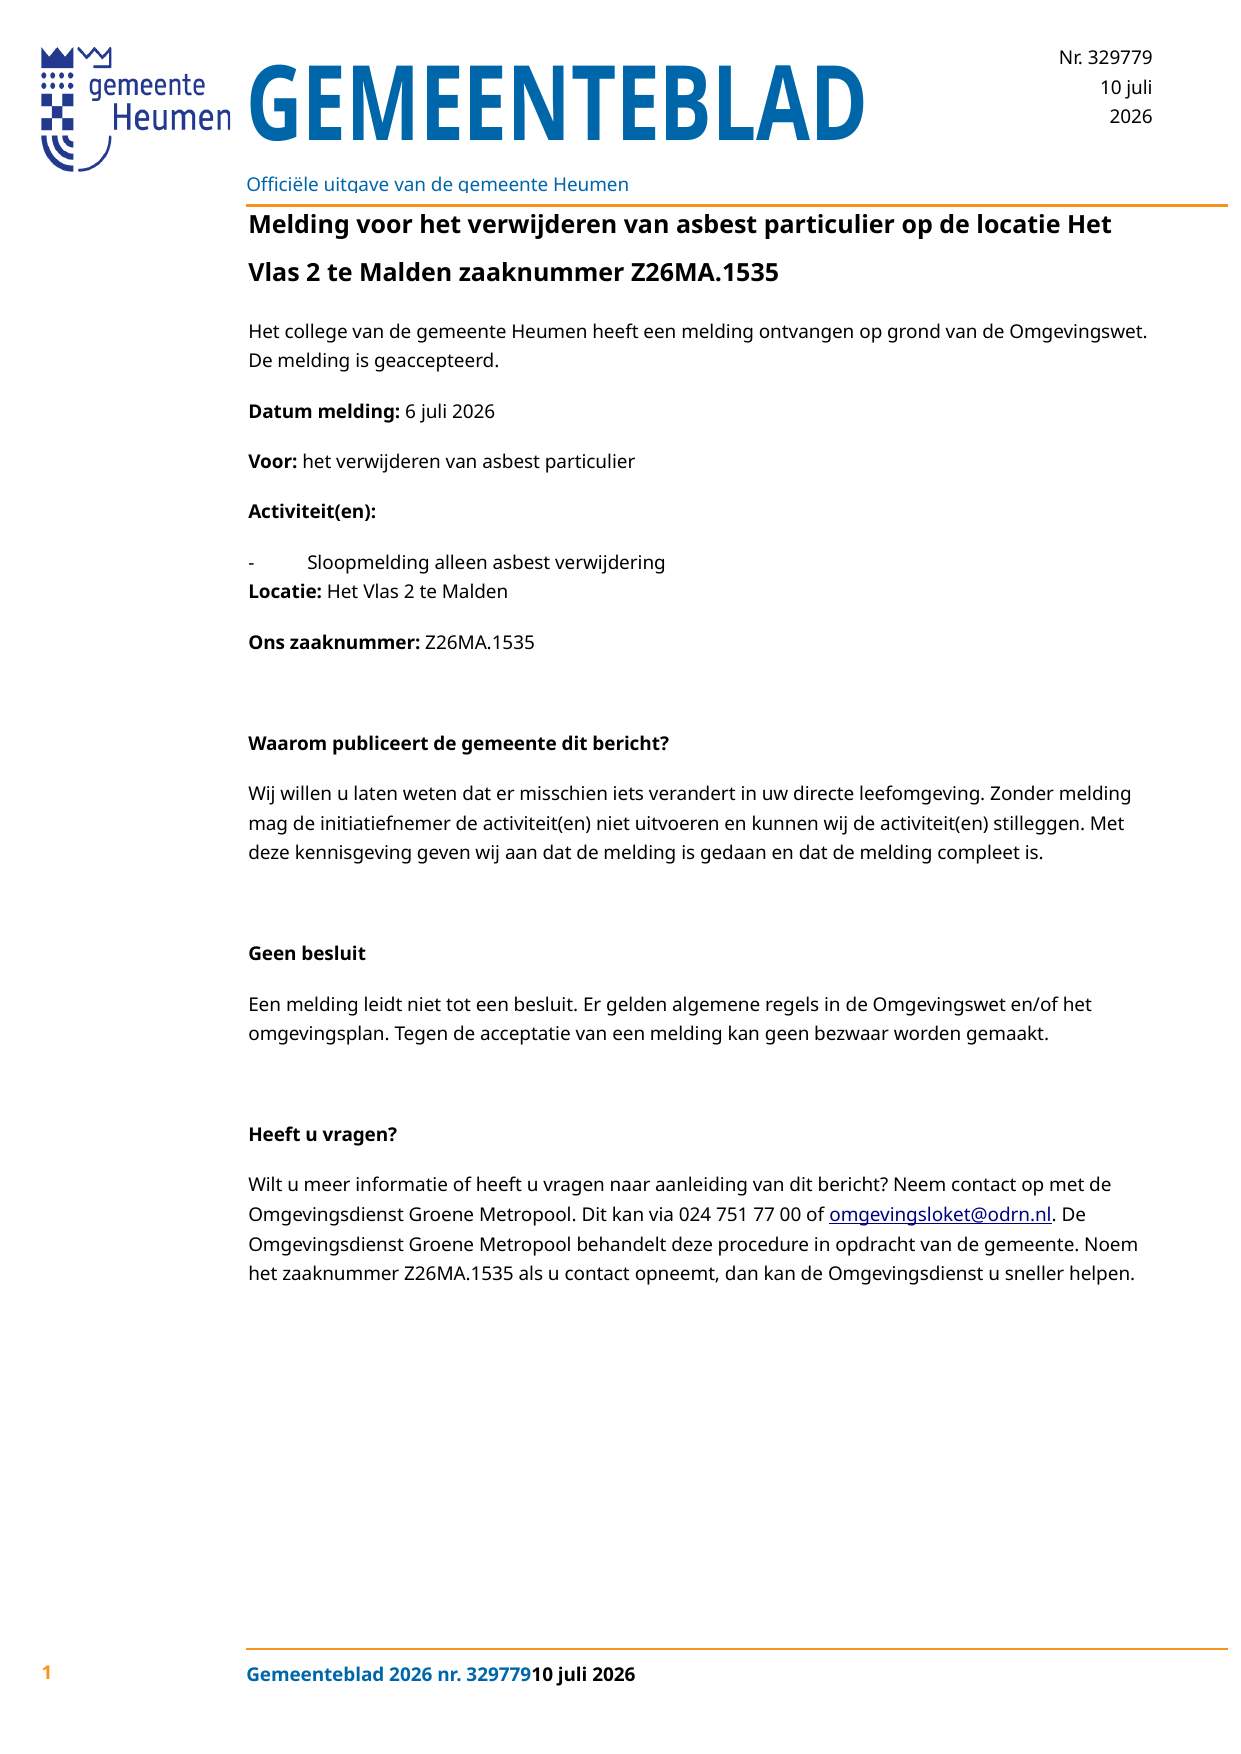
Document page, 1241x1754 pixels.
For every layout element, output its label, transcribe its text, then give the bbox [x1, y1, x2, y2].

text Een melding leidt niet tot een besluit. Er gelden algemene regels in de Omgevingswet en/of het omgevingsplan. Tegen de acceptatie van een melding kan geen bezwaar worden gemaakt. [248, 991, 1152, 1046]
text Heeft u vragen? [248, 1121, 1152, 1147]
text Ons zaaknummer: Z26MA.1535 [248, 629, 1152, 655]
list Sloopmelding alleen asbest verwijdering [248, 549, 1152, 575]
text Wij willen u laten weten dat er misschien iets verandert in uw directe leefomgeving. Zonder melding mag de initiatiefnemer de activiteit(en) niet uitvoeren en kunnen wij de activiteit(en) stilleggen. Met deze kennisgeving geven wij aan dat de melding is gedaan en dat de melding compleet is. [248, 780, 1152, 865]
text Melding voor het verwijderen van asbest particulier op de locatie Het Vlas 2 te Malden zaaknummer Z26MA.1535 [248, 207, 1152, 288]
text Activiteit(en): [248, 499, 1152, 524]
text Geen besluit [248, 940, 1152, 966]
text Waarom publiceert de gemeente dit bericht? [248, 730, 1152, 756]
text Wilt u meer informatie of heeft u vragen naar aanleiding van dit bericht? Neem contact op met de Omgevingsdienst Groene Metropool. Dit kan via 024 751 77 00 of omgevingsloket@odrn.nl. De Omgevingsdienst Groene Metropool behandelt deze procedure in opdracht van de gemeente. Noem het zaaknummer Z26MA.1535 als u contact opneemt, dan kan de Omgevingsdienst u sneller helpen. [248, 1172, 1152, 1286]
text Het college van de gemeente Heumen heeft een melding ontvangen op grond van de Omgevingswet. De melding is geaccepteerd. [248, 318, 1152, 373]
text Locatie: Het Vlas 2 te Malden [248, 579, 1152, 604]
picture [41, 47, 231, 172]
text Datum melding: 6 juli 2026 [248, 398, 1152, 424]
text Voor: het verwijderen van asbest particulier [248, 448, 1152, 474]
